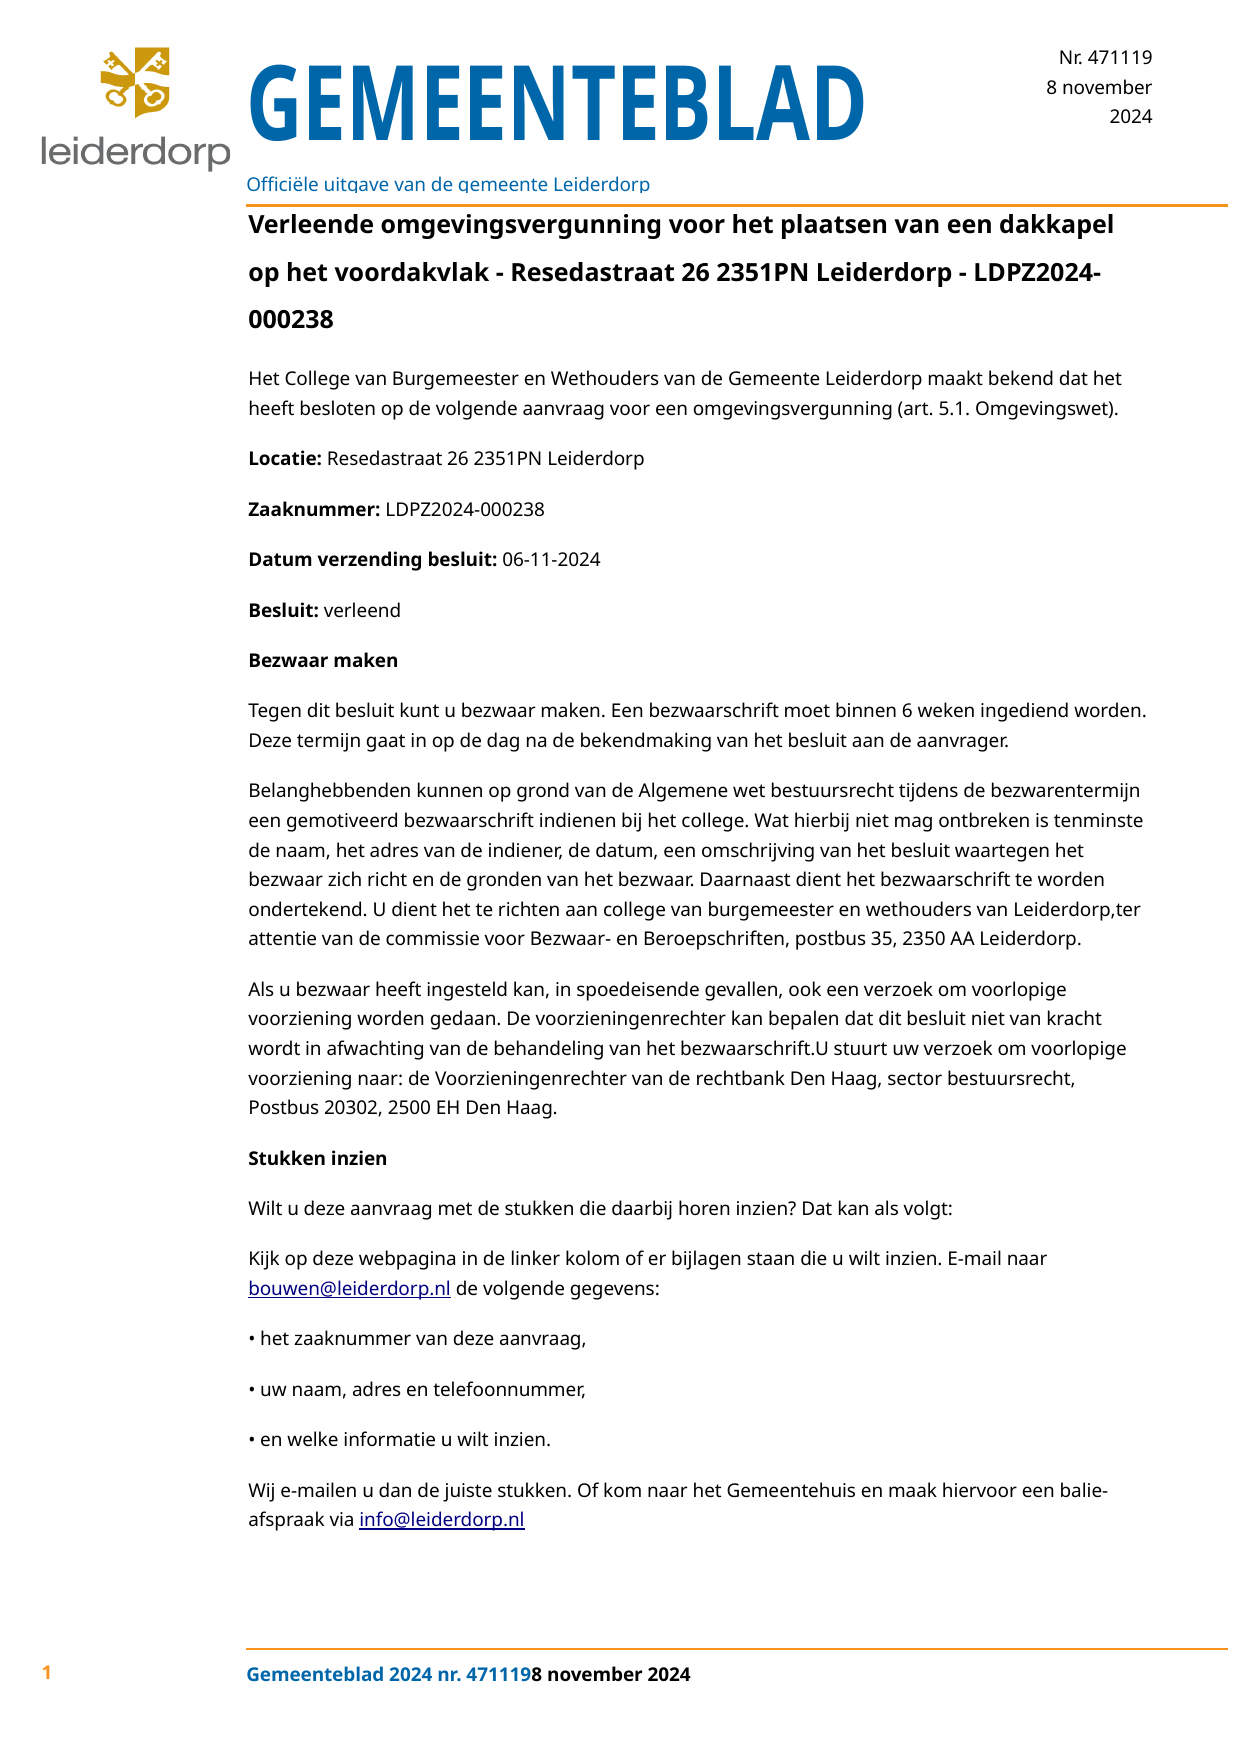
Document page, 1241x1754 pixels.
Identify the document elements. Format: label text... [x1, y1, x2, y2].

text Verleende omgevingsvergunning voor het plaatsen van een dakkapel op het voordakvlak - Resedastraat 26 2351PN Leiderdorp - LDPZ2024-000238 [248, 207, 1152, 336]
text Wilt u deze aanvraag met de stukken die daarbij horen inzien? Dat kan als volgt: [248, 1195, 1152, 1221]
text • en welke informatie u wilt inzien. [248, 1426, 1152, 1452]
text Kijk op deze webpagina in de linker kolom of er bijlagen staan die u wilt inzien. E-mail naar bouwen@leiderdorp.nl de volgende gegevens: [248, 1246, 1152, 1301]
text Tegen dit besluit kunt u bezwaar maken. Een bezwaarschrift moet binnen 6 weken ingediend worden. Deze termijn gaat in op de dag na de bekendmaking van het besluit aan de aanvrager. [248, 698, 1152, 753]
text Belanghebbenden kunnen op grond van de Algemene wet bestuursrecht tijdens de bezwarentermijn een gemotiveerd bezwaarschrift indienen bij het college. Wat hierbij niet mag ontbreken is tenminste de naam, het adres van de indiener, de datum, een omschrijving van het besluit waartegen het bezwaar zich richt en de gronden van het bezwaar. Daarnaast dient het bezwaarschrift te worden ondertekend. U dient het te richten aan college van burgemeester en wethouders van Leiderdorp,ter attentie van de commissie voor Bezwaar- en Beroepschriften, postbus 35, 2350 AA Leiderdorp. [248, 778, 1152, 951]
text Bezwaar maken [248, 647, 1152, 673]
text • uw naam, adres en telefoonnummer, [248, 1376, 1152, 1402]
text • het zaaknummer van deze aanvraag, [248, 1326, 1152, 1351]
text Als u bezwaar heeft ingesteld kan, in spoedeisende gevallen, ook een verzoek om voorlopige voorziening worden gedaan. De voorzieningenrechter kan bepalen dat dit besluit niet van kracht wordt in afwachting van de behandeling van het bezwaarschrift.U stuurt uw verzoek om voorlopige voorziening naar: de Voorzieningenrechter van de rechtbank Den Haag, sector bestuursrecht, Postbus 20302, 2500 EH Den Haag. [248, 976, 1152, 1120]
text Locatie: Resedastraat 26 2351PN Leiderdorp [248, 446, 1152, 471]
text Besluit: verleend [248, 597, 1152, 622]
picture [41, 47, 231, 172]
text Stukken inzien [248, 1145, 1152, 1170]
text Het College van Burgemeester en Wethouders van de Gemeente Leiderdorp maakt bekend dat het heeft besloten op de volgende aanvraag voor een omgevingsvergunning (art. 5.1. Omgevingswet). [248, 366, 1152, 421]
text Datum verzending besluit: 06-11-2024 [248, 546, 1152, 572]
text Zaaknummer: LDPZ2024-000238 [248, 496, 1152, 522]
text Wij e-mailen u dan de juiste stukken. Of kom naar het Gemeentehuis en maak hiervoor een balie-afspraak via info@leiderdorp.nl [248, 1477, 1152, 1532]
